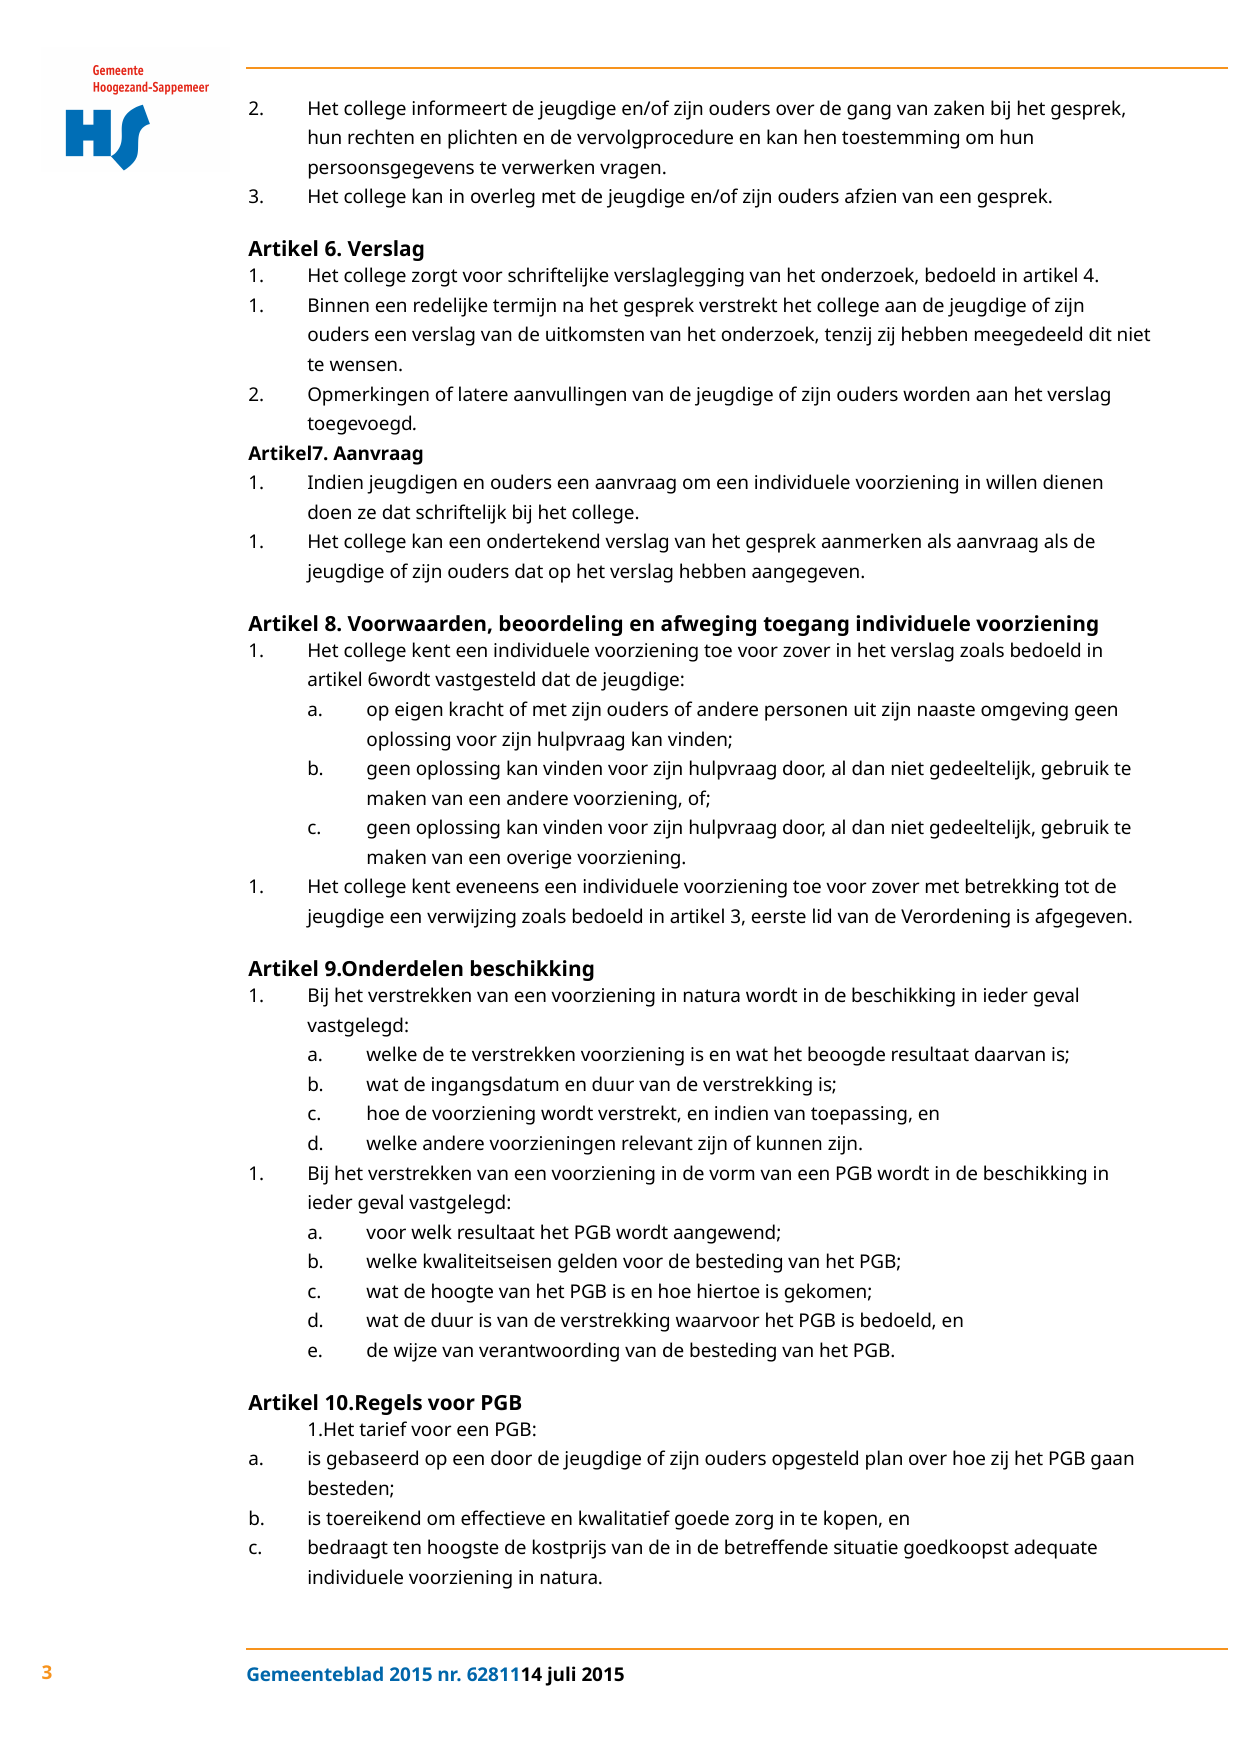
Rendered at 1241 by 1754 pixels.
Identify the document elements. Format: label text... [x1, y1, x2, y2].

list bedraagt ten hoogste de kostprijs van de in de betreffende situatie goedkoopst adequate individuele voorziening in natura. [248, 1534, 1152, 1590]
text Artikel 9.Onderdelen beschikking [248, 954, 1152, 982]
list wat de duur is van de verstrekking waarvoor het PGB is bedoeld, en [307, 1308, 1152, 1333]
list op eigen kracht of met zijn ouders of andere personen uit zijn naaste omgeving geen oplossing voor zijn hulpvraag kan vinden; [307, 696, 1152, 752]
text Artikel 10.Regels voor PGB [248, 1388, 1152, 1416]
list hoe de voorziening wordt verstrekt, en indien van toepassing, en [307, 1101, 1152, 1126]
list is gebaseerd op een door de jeugdige of zijn ouders opgesteld plan over hoe zij het PGB gaan besteden; [248, 1446, 1152, 1501]
list Het college informeert de jeugdige en/of zijn ouders over de gang van zaken bij het gesprek, hun rechten en plichten en de vervolgprocedure en kan hen toestemming om hun persoonsgegevens te verwerken vragen. [248, 95, 1152, 180]
text Artikel7. Aanvraag [248, 440, 1152, 466]
list welke de te verstrekken voorziening is en wat het beoogde resultaat daarvan is; [307, 1041, 1152, 1067]
list 1.Het tarief voor een PGB: [248, 1416, 1152, 1442]
list Het college kent een individuele voorziening toe voor zover in het verslag zoals bedoeld in artikel 6wordt vastgesteld dat de jeugdige: [248, 637, 1152, 692]
list Het college kan in overleg met de jeugdige en/of zijn ouders afzien van een gesprek. [248, 183, 1152, 209]
list Het college kan een ondertekend verslag van het gesprek aanmerken als aanvraag als de jeugdige of zijn ouders dat op het verslag hebben aangegeven. [248, 529, 1152, 584]
text Artikel 6. Verslag [248, 234, 1152, 262]
list welke kwaliteitseisen gelden voor de besteding van het PGB; [307, 1248, 1152, 1274]
list Het college zorgt voor schriftelijke verslaglegging van het onderzoek, bedoeld in artikel 4. [248, 262, 1152, 288]
text Artikel 8. Voorwaarden, beoordeling en afweging toegang individuele voorziening [248, 609, 1152, 637]
list Opmerkingen of latere aanvullingen van de jeugdige of zijn ouders worden aan het verslag toegevoegd. [248, 381, 1152, 436]
list is toereikend om effectieve en kwalitatief goede zorg in te kopen, en [248, 1505, 1152, 1531]
list geen oplossing kan vinden voor zijn hulpvraag door, al dan niet gedeeltelijk, gebruik te maken van een overige voorziening. [307, 814, 1152, 870]
list de wijze van verantwoording van de besteding van het PGB. [307, 1337, 1152, 1363]
list Bij het verstrekken van een voorziening in natura wordt in de beschikking in ieder geval vastgelegd: [248, 982, 1152, 1037]
list wat de ingangsdatum en duur van de verstrekking is; [307, 1071, 1152, 1097]
list wat de hoogte van het PGB is en hoe hiertoe is gekomen; [307, 1278, 1152, 1304]
list Het college kent eveneens een individuele voorziening toe voor zover met betrekking tot de jeugdige een verwijzing zoals bedoeld in artikel 3, eerste lid van de Verordening is afgegeven. [248, 874, 1152, 929]
picture [41, 47, 231, 172]
list geen oplossing kan vinden voor zijn hulpvraag door, al dan niet gedeeltelijk, gebruik te maken van een andere voorziening, of; [307, 755, 1152, 811]
list Bij het verstrekken van een voorziening in de vorm van een PGB wordt in de beschikking in ieder geval vastgelegd: [248, 1160, 1152, 1215]
list Indien jeugdigen en ouders een aanvraag om een individuele voorziening in willen dienen doen ze dat schriftelijk bij het college. [248, 469, 1152, 525]
list Binnen een redelijke termijn na het gesprek verstrekt het college aan de jeugdige of zijn ouders een verslag van de uitkomsten van het onderzoek, tenzij zij hebben meegedeeld dit niet te wensen. [248, 292, 1152, 377]
list voor welk resultaat het PGB wordt aangewend; [307, 1219, 1152, 1244]
list welke andere voorzieningen relevant zijn of kunnen zijn. [307, 1130, 1152, 1156]
